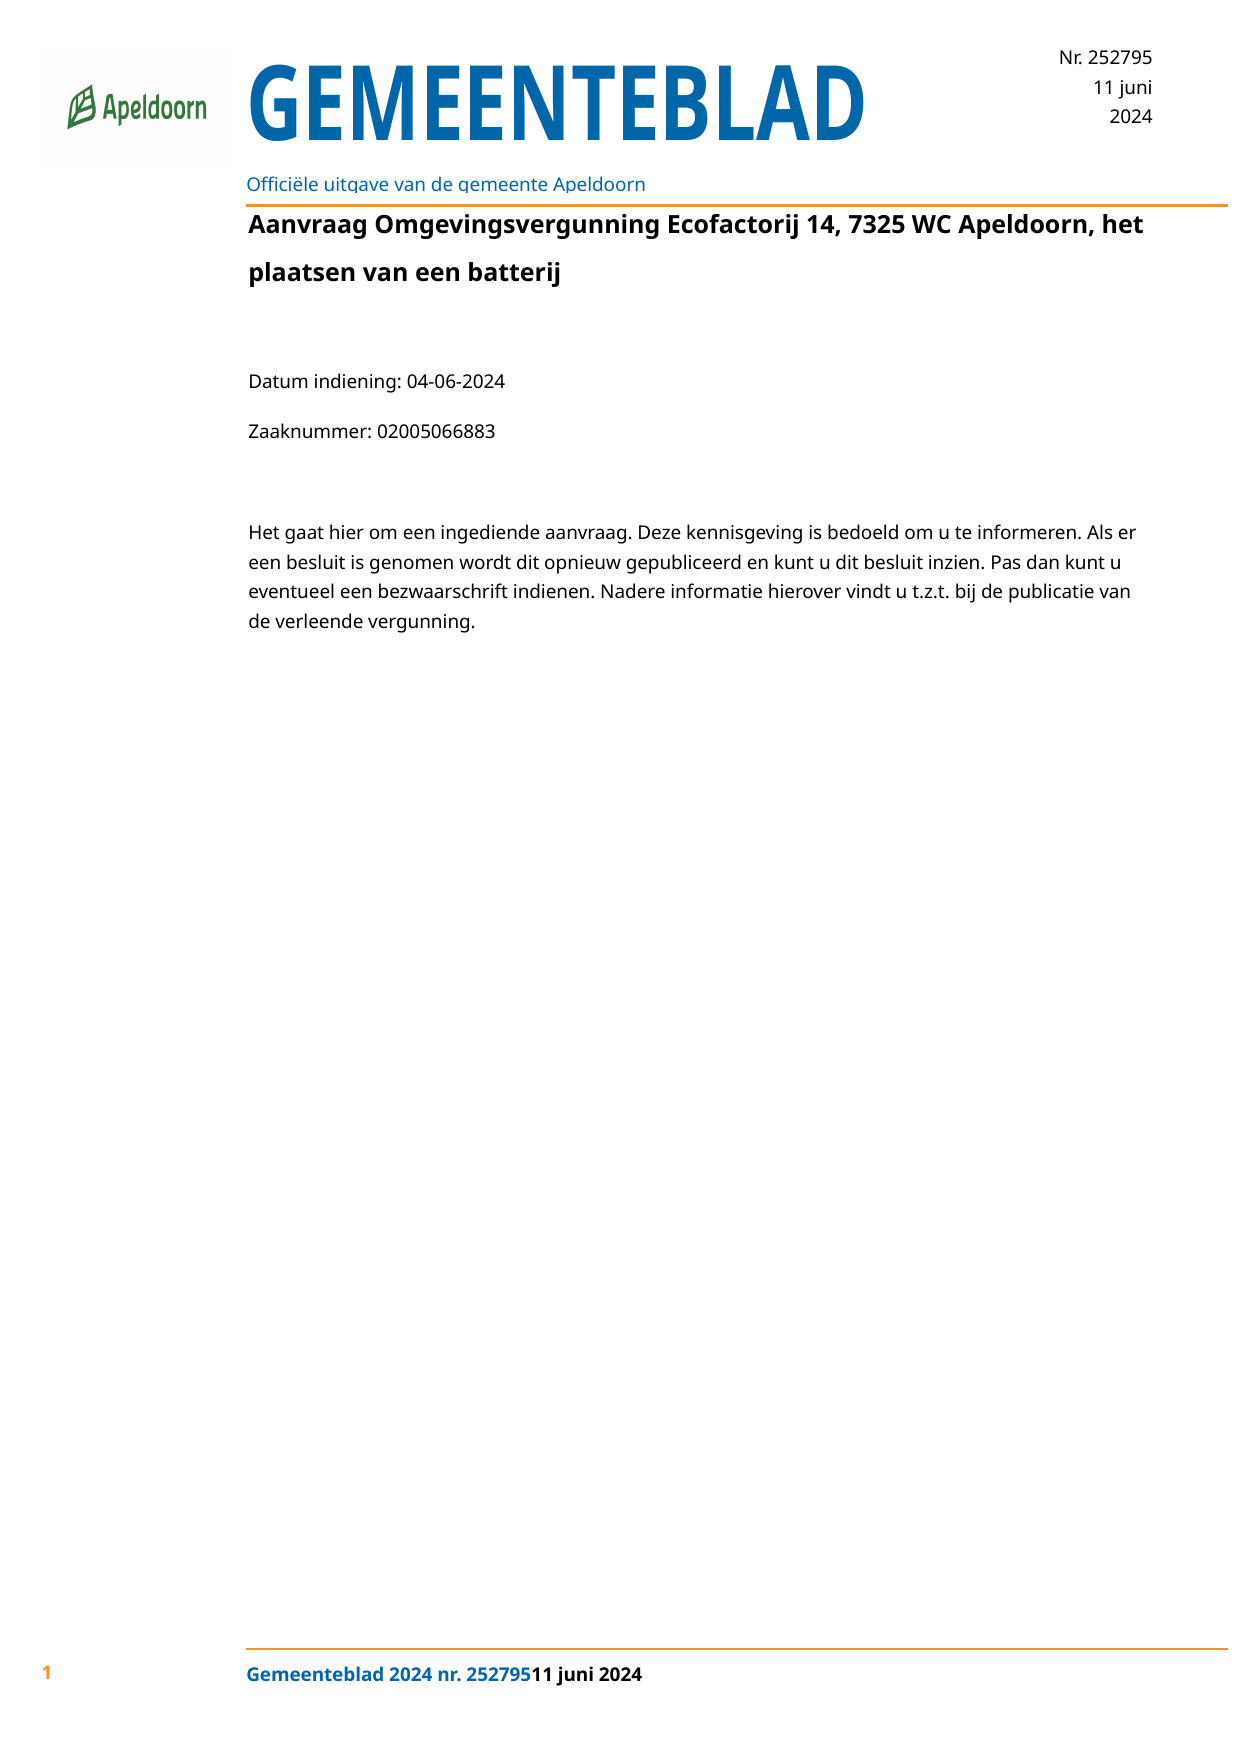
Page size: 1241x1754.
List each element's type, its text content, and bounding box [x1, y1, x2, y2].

picture [41, 47, 231, 172]
text Zaaknummer: 02005066883 [248, 419, 1152, 444]
text Datum indiening: 04-06-2024 [248, 368, 1152, 394]
text Aanvraag Omgevingsvergunning Ecofactorij 14, 7325 WC Apeldoorn, het plaatsen van een batterij [248, 207, 1152, 288]
text Het gaat hier om een ingediende aanvraag. Deze kennisgeving is bedoeld om u te informeren. Als er een besluit is genomen wordt dit opnieuw gepubliceerd en kunt u dit besluit inzien. Pas dan kunt u eventueel een bezwaarschrift indienen. Nadere informatie hierover vindt u t.z.t. bij de publicatie van de verleende vergunning. [248, 519, 1152, 634]
